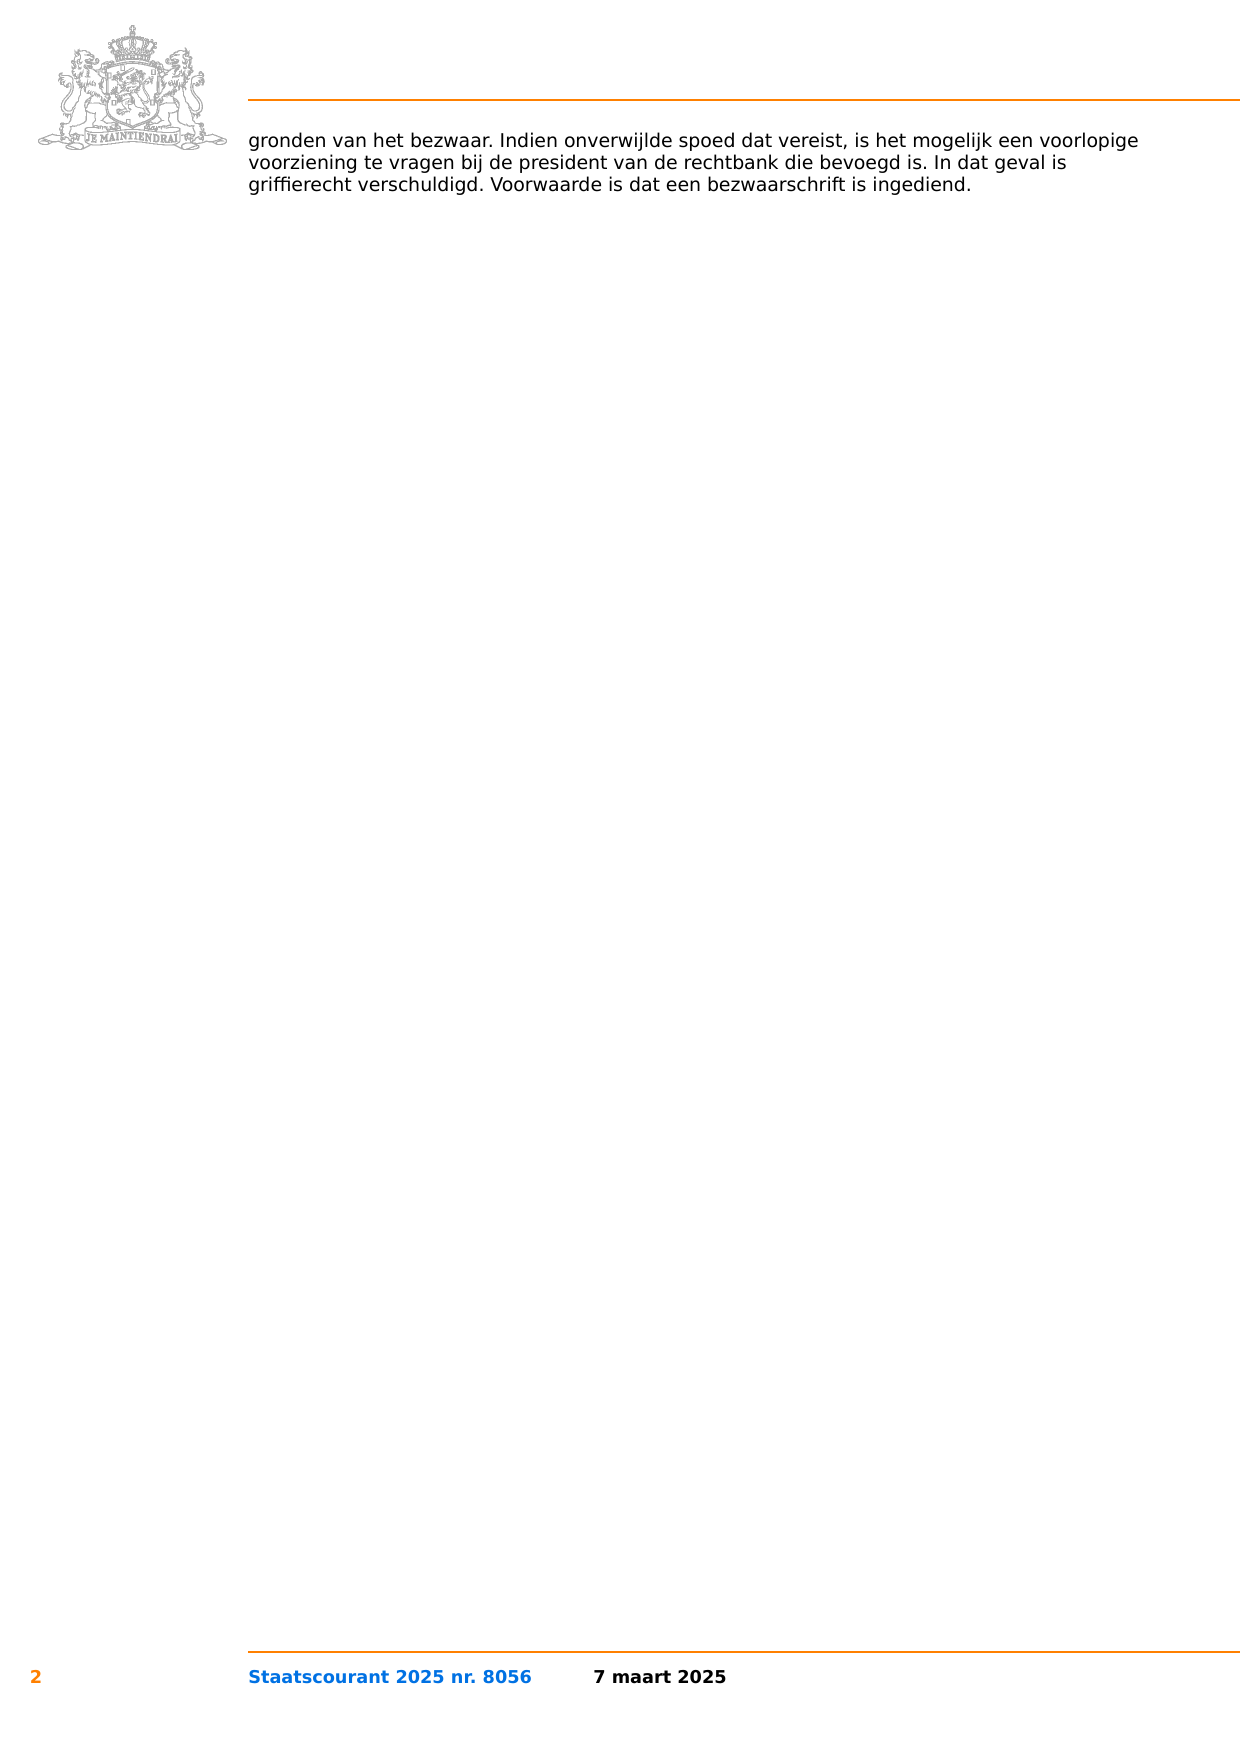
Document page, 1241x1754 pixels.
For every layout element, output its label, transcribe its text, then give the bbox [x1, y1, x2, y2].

picture [38, 25, 227, 150]
text gronden van het bezwaar. Indien onverwijlde spoed dat vereist, is het mogelijk een voorlopige voorziening te vragen bij de president van de rechtbank die bevoegd is. In dat geval is griffierecht verschuldigd. Voorwaarde is dat een bezwaarschrift is ingediend. [248, 130, 1163, 196]
